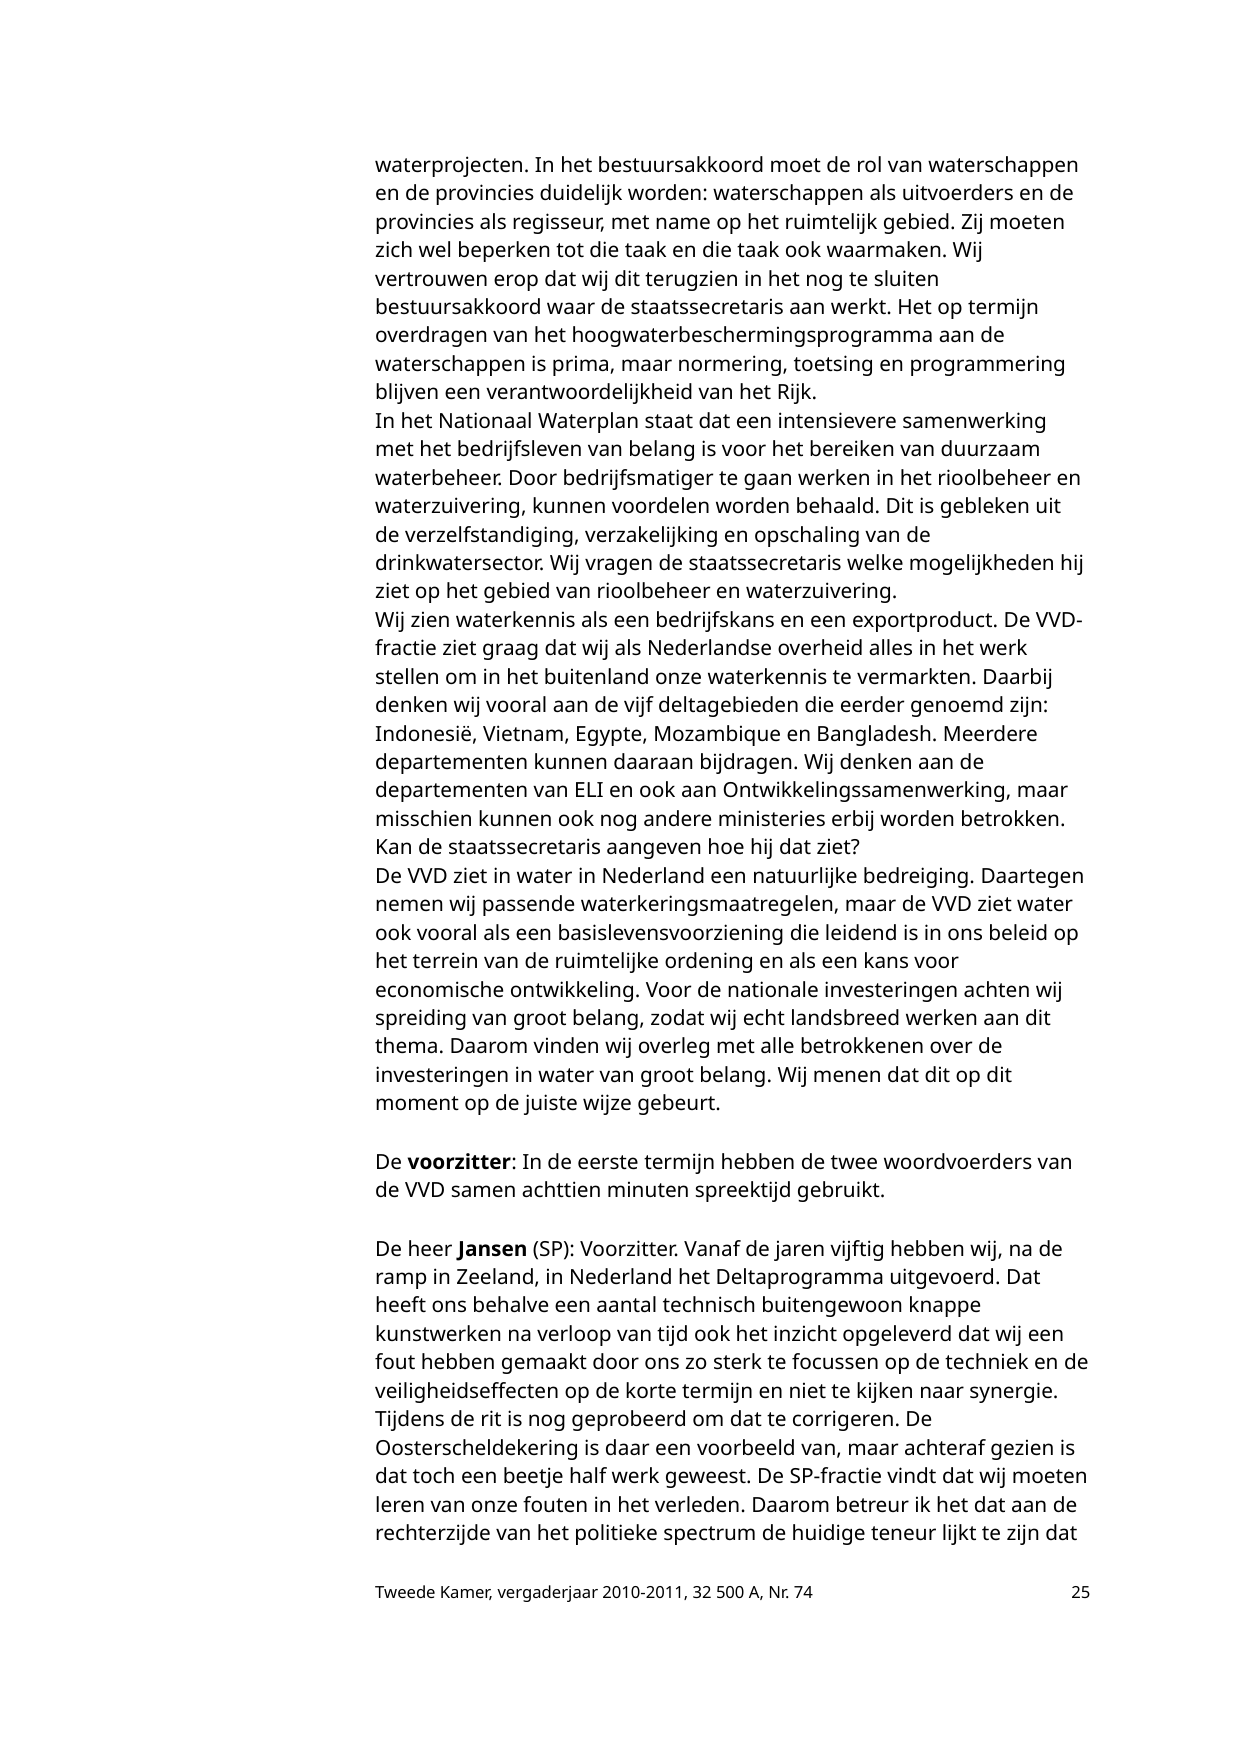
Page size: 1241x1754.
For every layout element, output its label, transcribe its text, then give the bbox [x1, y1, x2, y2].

text Wij zien waterkennis als een bedrijfskans en een exportproduct. De VVD-fractie ziet graag dat wij als Nederlandse overheid alles in het werk stellen om in het buitenland onze waterkennis te vermarkten. Daarbij denken wij vooral aan de vijf deltagebieden die eerder genoemd zijn: Indonesië, Vietnam, Egypte, Mozambique en Bangladesh. Meerdere departementen kunnen daaraan bijdragen. Wij denken aan de departementen van ELI en ook aan Ontwikkelingssamenwerking, maar misschien kunnen ook nog andere ministeries erbij worden betrokken. Kan de staatssecretaris aangeven hoe hij dat ziet? [375, 605, 1090, 861]
text In het Nationaal Waterplan staat dat een intensievere samenwerking met het bedrijfsleven van belang is voor het bereiken van duurzaam waterbeheer. Door bedrijfsmatiger te gaan werken in het rioolbeheer en waterzuivering, kunnen voordelen worden behaald. Dit is gebleken uit de verzelfstandiging, verzakelijking en opschaling van de drinkwatersector. Wij vragen de staatssecretaris welke mogelijkheden hij ziet op het gebied van rioolbeheer en waterzuivering. [375, 406, 1090, 605]
text De heer Jansen (SP): Voorzitter. Vanaf de jaren vijftig hebben wij, na de ramp in Zeeland, in Nederland het Deltaprogramma uitgevoerd. Dat heeft ons behalve een aantal technisch buitengewoon knappe kunstwerken na verloop van tijd ook het inzicht opgeleverd dat wij een fout hebben gemaakt door ons zo sterk te focussen op de techniek en de veiligheidseffecten op de korte termijn en niet te kijken naar synergie. Tijdens de rit is nog geprobeerd om dat te corrigeren. De Oosterscheldekering is daar een voorbeeld van, maar achteraf gezien is dat toch een beetje half werk geweest. De SP-fractie vindt dat wij moeten leren van onze fouten in het verleden. Daarom betreur ik het dat aan de rechterzijde van het politieke spectrum de huidige teneur lijkt te zijn dat [375, 1234, 1090, 1547]
text De voorzitter: In de eerste termijn hebben de twee woordvoerders van de VVD samen achttien minuten spreektijd gebruikt. [375, 1147, 1090, 1204]
text De VVD ziet in water in Nederland een natuurlijke bedreiging. Daartegen nemen wij passende waterkeringsmaatregelen, maar de VVD ziet water ook vooral als een basislevensvoorziening die leidend is in ons beleid op het terrein van de ruimtelijke ordening en als een kans voor economische ontwikkeling. Voor de nationale investeringen achten wij spreiding van groot belang, zodat wij echt landsbreed werken aan dit thema. Daarom vinden wij overleg met alle betrokkenen over de investeringen in water van groot belang. Wij menen dat dit op dit moment op de juiste wijze gebeurt. [375, 861, 1090, 1117]
text waterprojecten. In het bestuursakkoord moet de rol van waterschappen en de provincies duidelijk worden: waterschappen als uitvoerders en de provincies als regisseur, met name op het ruimtelijk gebied. Zij moeten zich wel beperken tot die taak en die taak ook waarmaken. Wij vertrouwen erop dat wij dit terugzien in het nog te sluiten bestuursakkoord waar de staatssecretaris aan werkt. Het op termijn overdragen van het hoogwaterbeschermingsprogramma aan de waterschappen is prima, maar normering, toetsing en programmering blijven een verantwoordelijkheid van het Rijk. [375, 150, 1090, 406]
